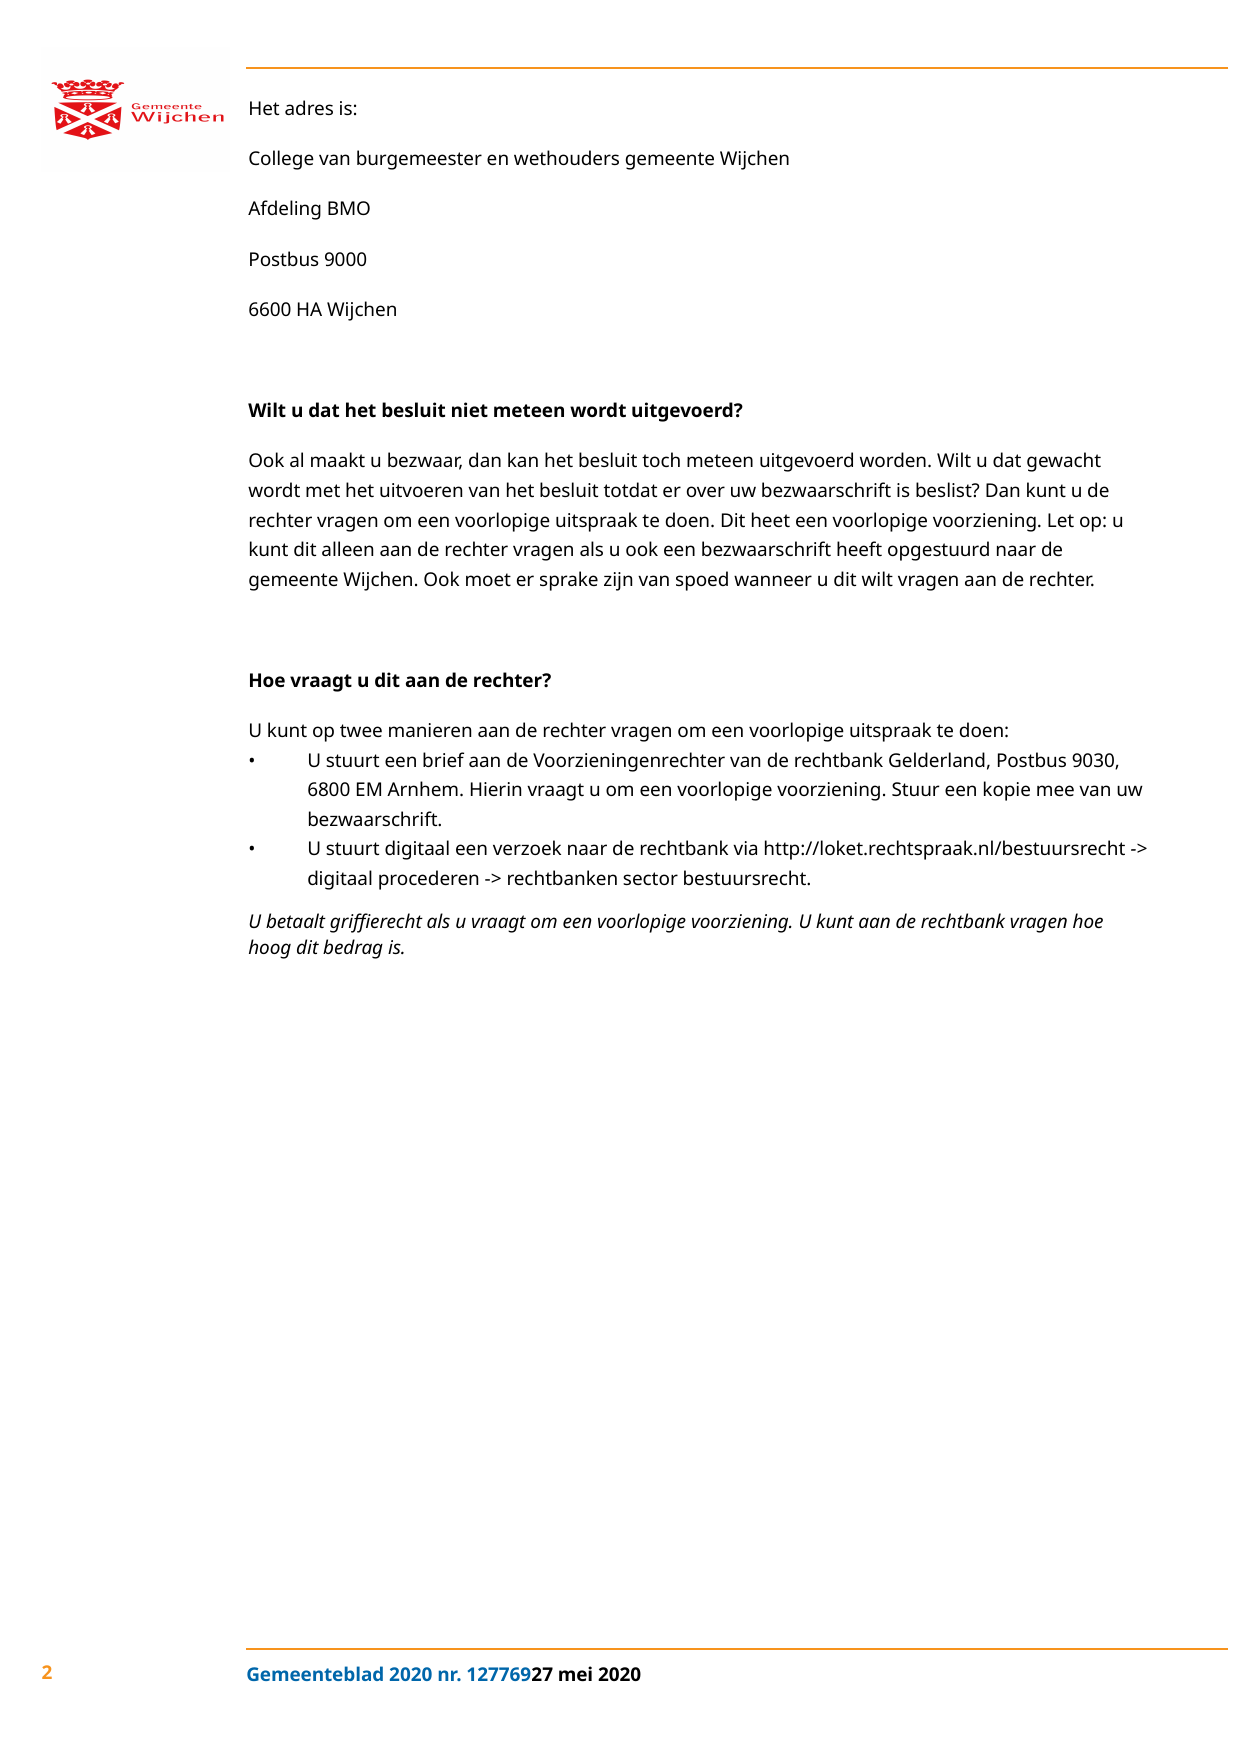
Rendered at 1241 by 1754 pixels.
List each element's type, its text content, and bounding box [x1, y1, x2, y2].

text Afdeling BMO [248, 196, 1152, 221]
list U stuurt een brief aan de Voorzieningenrechter van de rechtbank Gelderland, Postbus 9030, 6800 EM Arnhem. Hierin vraagt u om een voorlopige voorziening. Stuur een kopie mee van uw bezwaarschrift. [248, 747, 1152, 832]
text College van burgemeester en wethouders gemeente Wijchen [248, 145, 1152, 171]
text Hoe vraagt u dit aan de rechter? [248, 667, 1152, 693]
text 6600 HA Wijchen [248, 296, 1152, 322]
list U stuurt digitaal een verzoek naar de rechtbank via http://loket.rechtspraak.nl/bestuursrecht -> digitaal procederen -> rechtbanken sector bestuursrecht. [248, 836, 1152, 891]
text Wilt u dat het besluit niet meteen wordt uitgevoerd? [248, 397, 1152, 423]
picture [41, 47, 231, 172]
text U betaalt griffierecht als u vraagt om een voorlopige voorziening. U kunt aan de rechtbank vragen hoe hoog dit bedrag is. [248, 908, 1152, 960]
text Postbus 9000 [248, 246, 1152, 272]
text Het adres is: [248, 95, 1152, 121]
text Ook al maakt u bezwaar, dan kan het besluit toch meteen uitgevoerd worden. Wilt u dat gewacht wordt met het uitvoeren van het besluit totdat er over uw bezwaarschrift is beslist? Dan kunt u de rechter vragen om een voorlopige uitspraak te doen. Dit heet een voorlopige voorziening. Let op: u kunt dit alleen aan de rechter vragen als u ook een bezwaarschrift heeft opgestuurd naar de gemeente Wijchen. Ook moet er sprake zijn van spoed wanneer u dit wilt vragen aan de rechter. [248, 448, 1152, 592]
text U kunt op twee manieren aan de rechter vragen om een voorlopige uitspraak te doen: [248, 717, 1152, 743]
